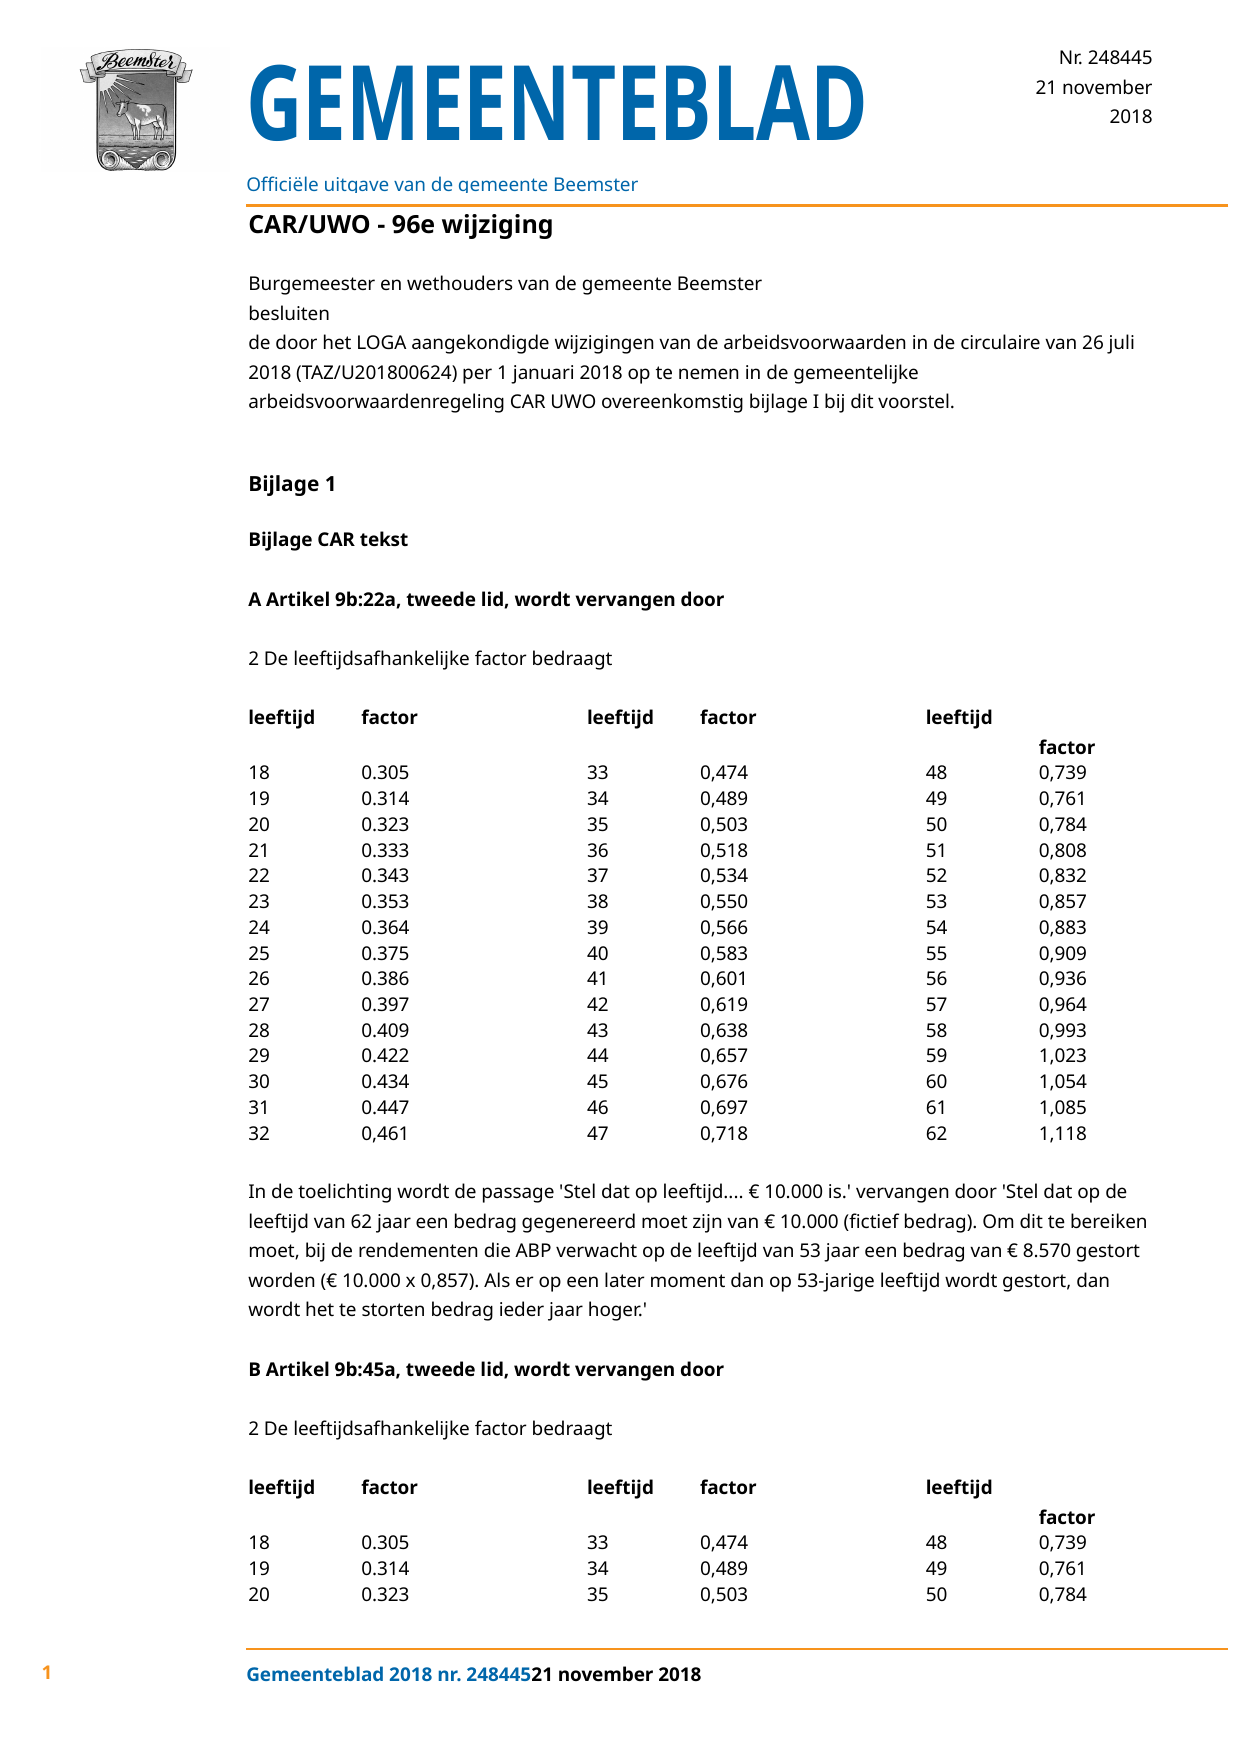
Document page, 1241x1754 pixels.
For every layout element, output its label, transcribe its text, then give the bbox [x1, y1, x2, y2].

table_cell 37 [587, 863, 700, 888]
table_cell 26 [248, 965, 361, 991]
table_header factor [361, 1474, 474, 1529]
table_cell [813, 1017, 926, 1043]
table_cell [474, 760, 587, 785]
table_cell [474, 837, 587, 862]
table_cell [474, 785, 587, 811]
table_cell [474, 888, 587, 914]
table_cell [813, 811, 926, 837]
table_cell 0,909 [1039, 940, 1152, 965]
table_header [813, 704, 926, 759]
text In de toelichting wordt de passage 'Stel dat op leeftijd.... € 10.000 is.' vervangen door 'Stel dat op de leeftijd van 62 jaar een bedrag gegenereerd moet zijn van € 10.000 (fictief bedrag). Om dit te bereiken moet, bij de rendementen die ABP verwacht op de leeftijd van 53 jaar een bedrag van € 8.570 gestort worden (€ 10.000 x 0,857). Als er op een later moment dan op 53-jarige leeftijd wordt gestort, dan wordt het te storten bedrag ieder jaar hoger.' [248, 1178, 1152, 1322]
table_cell 19 [248, 785, 361, 811]
text 2 De leeftijdsafhankelijke factor bedraagt [248, 1415, 1152, 1441]
table_cell 0.386 [361, 965, 474, 991]
table_cell 0,784 [1039, 1581, 1152, 1607]
table_cell [813, 940, 926, 965]
table_cell 31 [248, 1094, 361, 1120]
table_cell [474, 863, 587, 888]
table_header factor [700, 704, 813, 759]
text A Artikel 9b:22a, tweede lid, wordt vervangen door [248, 586, 1152, 612]
table_cell 0,808 [1039, 837, 1152, 862]
table_cell 0,761 [1039, 1555, 1152, 1581]
table_cell 0,489 [700, 785, 813, 811]
table_cell 43 [587, 1017, 700, 1043]
table_cell 52 [926, 863, 1038, 888]
table_cell 49 [926, 1555, 1038, 1581]
table_cell 0,697 [700, 1094, 813, 1120]
table_cell 0.305 [361, 1530, 474, 1555]
table_cell 44 [587, 1043, 700, 1068]
table_cell 30 [248, 1068, 361, 1094]
table_cell 1,085 [1039, 1094, 1152, 1120]
table_cell 0,832 [1039, 863, 1152, 888]
table_header leeftijd [587, 704, 700, 759]
table_cell 0,936 [1039, 965, 1152, 991]
table_cell [474, 1068, 587, 1094]
table_cell 0.305 [361, 760, 474, 785]
text besluiten [248, 300, 1152, 326]
picture [41, 47, 231, 172]
table_cell 48 [926, 760, 1038, 785]
table_cell [474, 914, 587, 940]
table_cell 0.434 [361, 1068, 474, 1094]
table_cell 42 [587, 991, 700, 1017]
text Burgemeester en wethouders van de gemeente Beemster [248, 270, 1152, 296]
table_cell 54 [926, 914, 1038, 940]
table_cell 50 [926, 1581, 1038, 1607]
table_cell 0,503 [700, 811, 813, 837]
table_header [474, 704, 587, 759]
text 2 De leeftijdsafhankelijke factor bedraagt [248, 645, 1152, 671]
table_cell 41 [587, 965, 700, 991]
table_cell 0,489 [700, 1555, 813, 1581]
table_cell 35 [587, 1581, 700, 1607]
text B Artikel 9b:45a, tweede lid, wordt vervangen door [248, 1356, 1152, 1382]
table_cell 58 [926, 1017, 1038, 1043]
table_cell 57 [926, 991, 1038, 1017]
table_header factor [700, 1474, 813, 1529]
table_cell 20 [248, 1581, 361, 1607]
table_cell 0.397 [361, 991, 474, 1017]
table_cell 0.375 [361, 940, 474, 965]
table_cell 62 [926, 1120, 1038, 1146]
table_cell 50 [926, 811, 1038, 837]
table_cell 0,566 [700, 914, 813, 940]
text de door het LOGA aangekondigde wijzigingen van de arbeidsvoorwaarden in de circulaire van 26 juli 2018 (TAZ/U201800624) per 1 januari 2018 op te nemen in de gemeentelijke arbeidsvoorwaardenregeling CAR UWO overeenkomstig bijlage I bij dit voorstel. [248, 329, 1152, 414]
table_cell 38 [587, 888, 700, 914]
table_cell 49 [926, 785, 1038, 811]
table_cell 18 [248, 1530, 361, 1555]
table_cell 55 [926, 940, 1038, 965]
table_cell 0.422 [361, 1043, 474, 1068]
table_cell [813, 1530, 926, 1555]
table_cell 0.314 [361, 785, 474, 811]
table_cell 33 [587, 760, 700, 785]
table_cell 51 [926, 837, 1038, 862]
table_cell 46 [587, 1094, 700, 1120]
table_cell 0,583 [700, 940, 813, 965]
table_cell 28 [248, 1017, 361, 1043]
table_cell 0.343 [361, 863, 474, 888]
table_cell 47 [587, 1120, 700, 1146]
table_cell [813, 991, 926, 1017]
table_cell [474, 965, 587, 991]
table_cell [813, 863, 926, 888]
table_cell [474, 1120, 587, 1146]
table_cell [813, 1094, 926, 1120]
table_cell [813, 1120, 926, 1146]
table_cell 1,054 [1039, 1068, 1152, 1094]
table_cell 48 [926, 1530, 1038, 1555]
table_cell 0.314 [361, 1555, 474, 1581]
table_cell 0,784 [1039, 811, 1152, 837]
text Bijlage CAR tekst [248, 527, 1152, 552]
table_header leeftijd [248, 1474, 361, 1529]
table_cell 0,518 [700, 837, 813, 862]
table_header [474, 1474, 587, 1529]
table_cell [813, 914, 926, 940]
text Bijlage 1 [248, 469, 1152, 497]
table_header leeftijd [926, 1474, 1038, 1529]
table_cell 33 [587, 1530, 700, 1555]
table_header leeftijd [248, 704, 361, 759]
table_cell 0,857 [1039, 888, 1152, 914]
table_cell 1,023 [1039, 1043, 1152, 1068]
table_cell 36 [587, 837, 700, 862]
table_cell 0,739 [1039, 760, 1152, 785]
table_cell 0,964 [1039, 991, 1152, 1017]
table_cell 0,761 [1039, 785, 1152, 811]
table_cell 0.409 [361, 1017, 474, 1043]
table_header factor [1039, 1474, 1152, 1529]
table_cell [474, 1017, 587, 1043]
table_cell 0,461 [361, 1120, 474, 1146]
table_header factor [1039, 704, 1152, 759]
table_cell [474, 1530, 587, 1555]
text CAR/UWO - 96e wijziging [248, 207, 1152, 241]
table_header leeftijd [926, 704, 1038, 759]
table_cell 0.447 [361, 1094, 474, 1120]
table_cell 22 [248, 863, 361, 888]
table_cell 0,534 [700, 863, 813, 888]
table_cell 39 [587, 914, 700, 940]
table_cell 18 [248, 760, 361, 785]
table_cell 34 [587, 1555, 700, 1581]
table_cell [813, 1043, 926, 1068]
table_cell 0,718 [700, 1120, 813, 1146]
table_cell 53 [926, 888, 1038, 914]
table_cell 27 [248, 991, 361, 1017]
table_cell 56 [926, 965, 1038, 991]
table_cell [813, 888, 926, 914]
table_cell 0,503 [700, 1581, 813, 1607]
table_cell 23 [248, 888, 361, 914]
table_cell [474, 991, 587, 1017]
table_cell [813, 1068, 926, 1094]
table_cell 32 [248, 1120, 361, 1146]
table_cell 0,993 [1039, 1017, 1152, 1043]
table_cell 0.323 [361, 811, 474, 837]
table_cell 24 [248, 914, 361, 940]
table_cell 40 [587, 940, 700, 965]
table_cell [474, 1043, 587, 1068]
table_cell 29 [248, 1043, 361, 1068]
table_cell [813, 760, 926, 785]
table_cell [813, 785, 926, 811]
table_cell 0.364 [361, 914, 474, 940]
table_cell [474, 1581, 587, 1607]
table_cell 34 [587, 785, 700, 811]
table_cell [474, 1555, 587, 1581]
table_cell 0,739 [1039, 1530, 1152, 1555]
table_cell 0,474 [700, 1530, 813, 1555]
table_cell 0,619 [700, 991, 813, 1017]
table_header [813, 1474, 926, 1529]
table_cell 0,474 [700, 760, 813, 785]
table_cell 45 [587, 1068, 700, 1094]
table_cell 0.323 [361, 1581, 474, 1607]
table_cell 59 [926, 1043, 1038, 1068]
table_cell [813, 837, 926, 862]
table_cell 35 [587, 811, 700, 837]
table_cell 0,601 [700, 965, 813, 991]
table_cell 0.353 [361, 888, 474, 914]
table_cell 61 [926, 1094, 1038, 1120]
table_cell 21 [248, 837, 361, 862]
table_cell [474, 811, 587, 837]
table_cell 0.333 [361, 837, 474, 862]
table_cell 25 [248, 940, 361, 965]
table_cell 1,118 [1039, 1120, 1152, 1146]
table_header factor [361, 704, 474, 759]
table_cell [813, 1555, 926, 1581]
table_cell [813, 1581, 926, 1607]
table_cell 0,657 [700, 1043, 813, 1068]
table_cell 0,638 [700, 1017, 813, 1043]
table_cell [813, 965, 926, 991]
table_cell 0,550 [700, 888, 813, 914]
table_header leeftijd [587, 1474, 700, 1529]
table_cell 0,676 [700, 1068, 813, 1094]
table_cell 0,883 [1039, 914, 1152, 940]
table_cell 60 [926, 1068, 1038, 1094]
table_cell 19 [248, 1555, 361, 1581]
table_cell [474, 1094, 587, 1120]
table_cell [474, 940, 587, 965]
table_cell 20 [248, 811, 361, 837]
